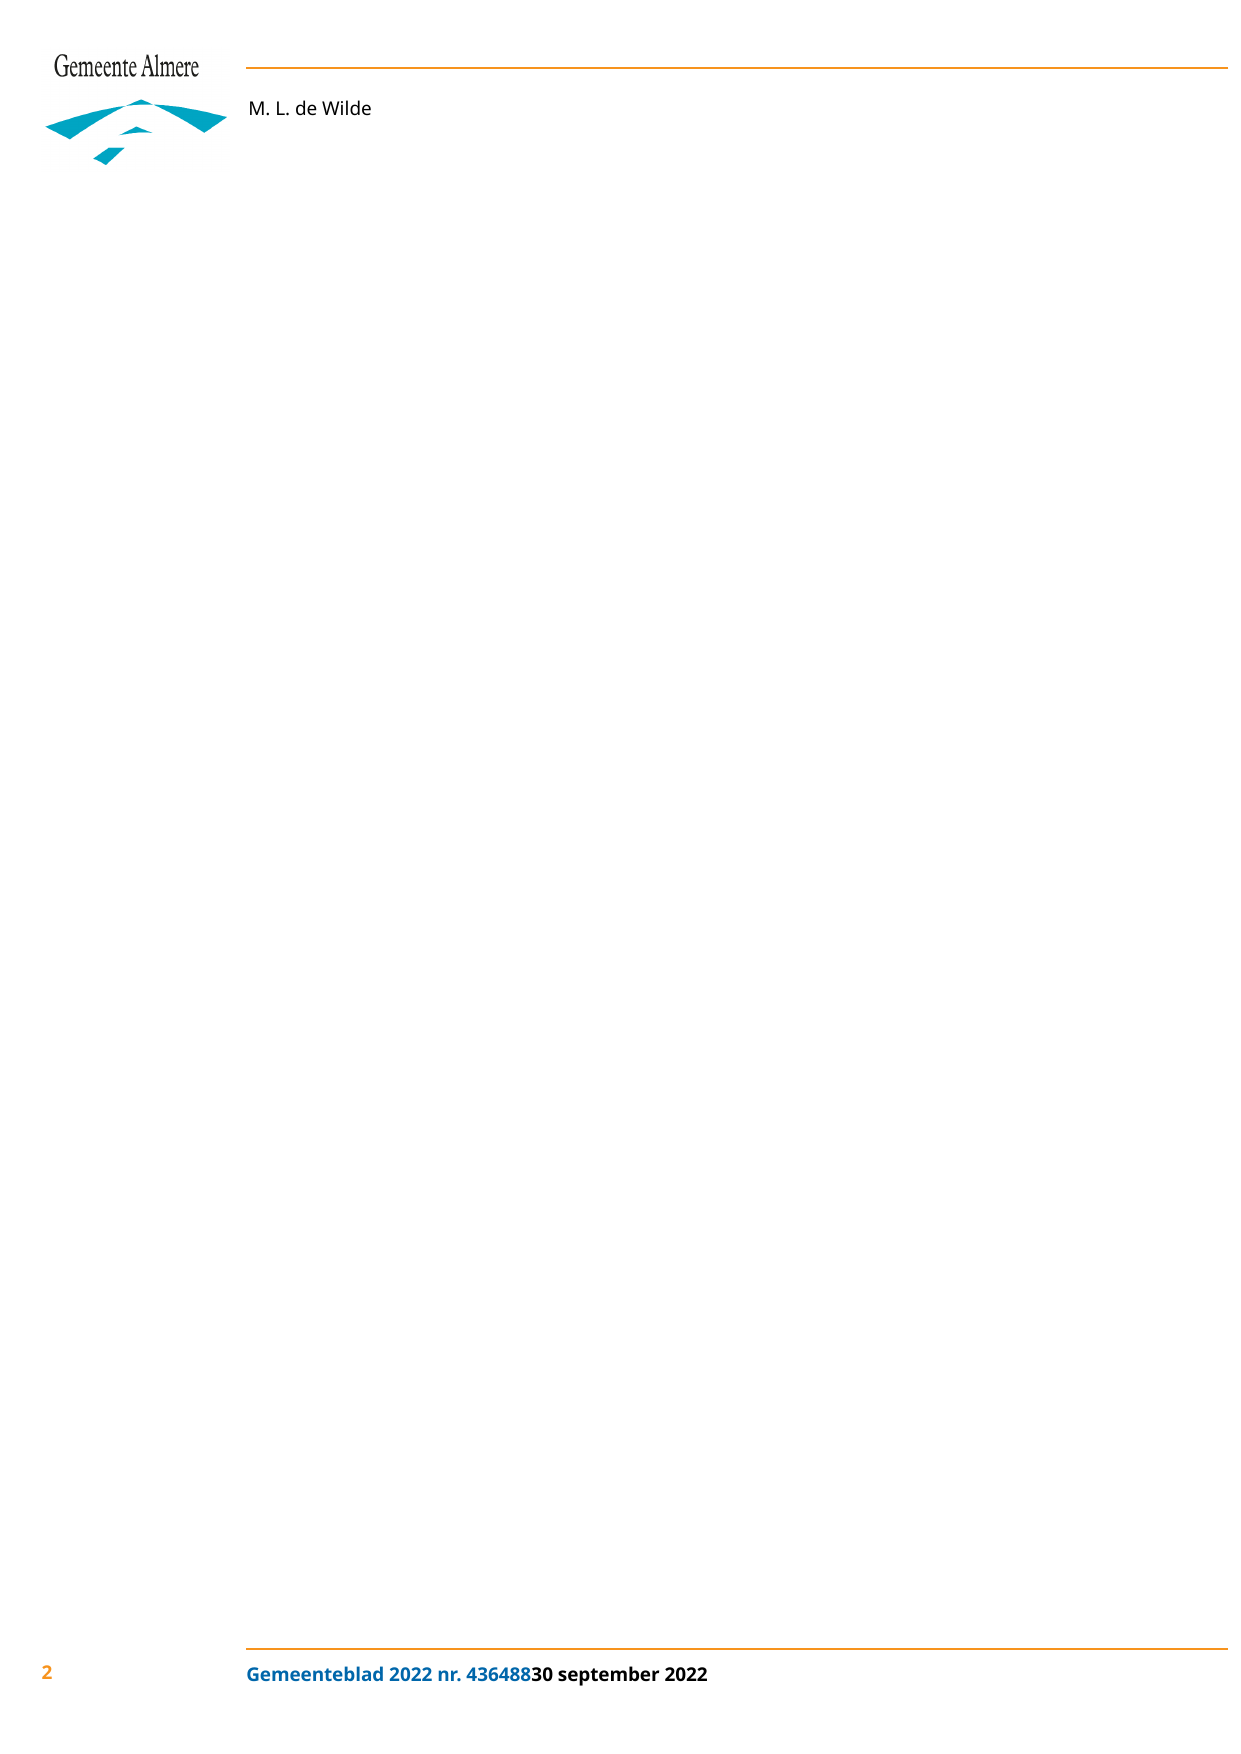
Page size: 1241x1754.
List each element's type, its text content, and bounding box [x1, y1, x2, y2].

picture [41, 47, 231, 172]
text M. L. de Wilde [248, 95, 1152, 121]
